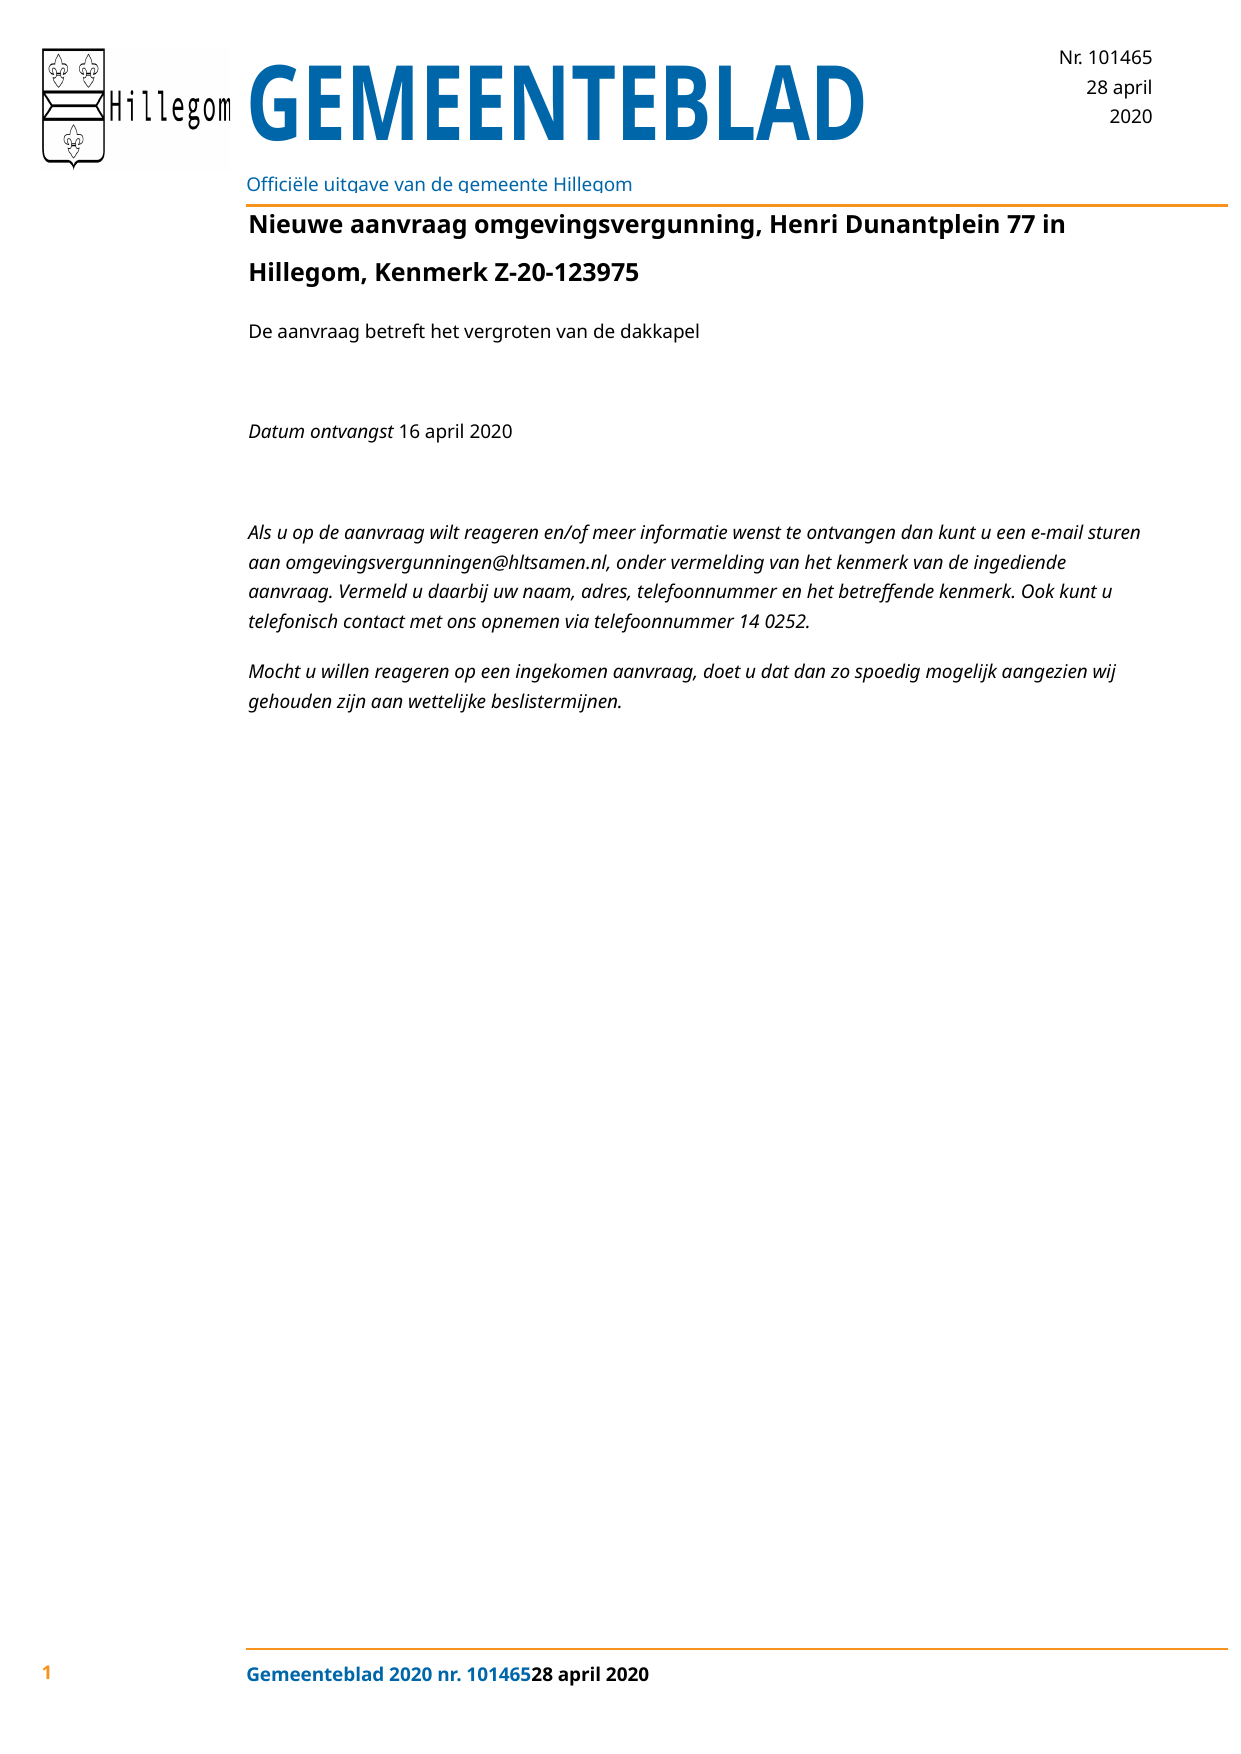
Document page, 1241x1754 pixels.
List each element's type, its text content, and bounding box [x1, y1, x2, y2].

text Als u op de aanvraag wilt reageren en/of meer informatie wenst te ontvangen dan kunt u een e-mail sturen aan omgevingsvergunningen@hltsamen.nl, onder vermelding van het kenmerk van de ingediende aanvraag. Vermeld u daarbij uw naam, adres, telefoonnummer en het betreffende kenmerk. Ook kunt u telefonisch contact met ons opnemen via telefoonnummer 14 0252. [248, 519, 1152, 634]
text Mocht u willen reageren op een ingekomen aanvraag, doet u dat dan zo spoedig mogelijk aangezien wij gehouden zijn aan wettelijke beslistermijnen. [248, 659, 1152, 714]
text De aanvraag betreft het vergroten van de dakkapel [248, 318, 1152, 344]
text Datum ontvangst 16 april 2020 [248, 419, 1152, 444]
picture [41, 47, 231, 172]
text Nieuwe aanvraag omgevingsvergunning, Henri Dunantplein 77 in Hillegom, Kenmerk Z-20-123975 [248, 207, 1152, 288]
